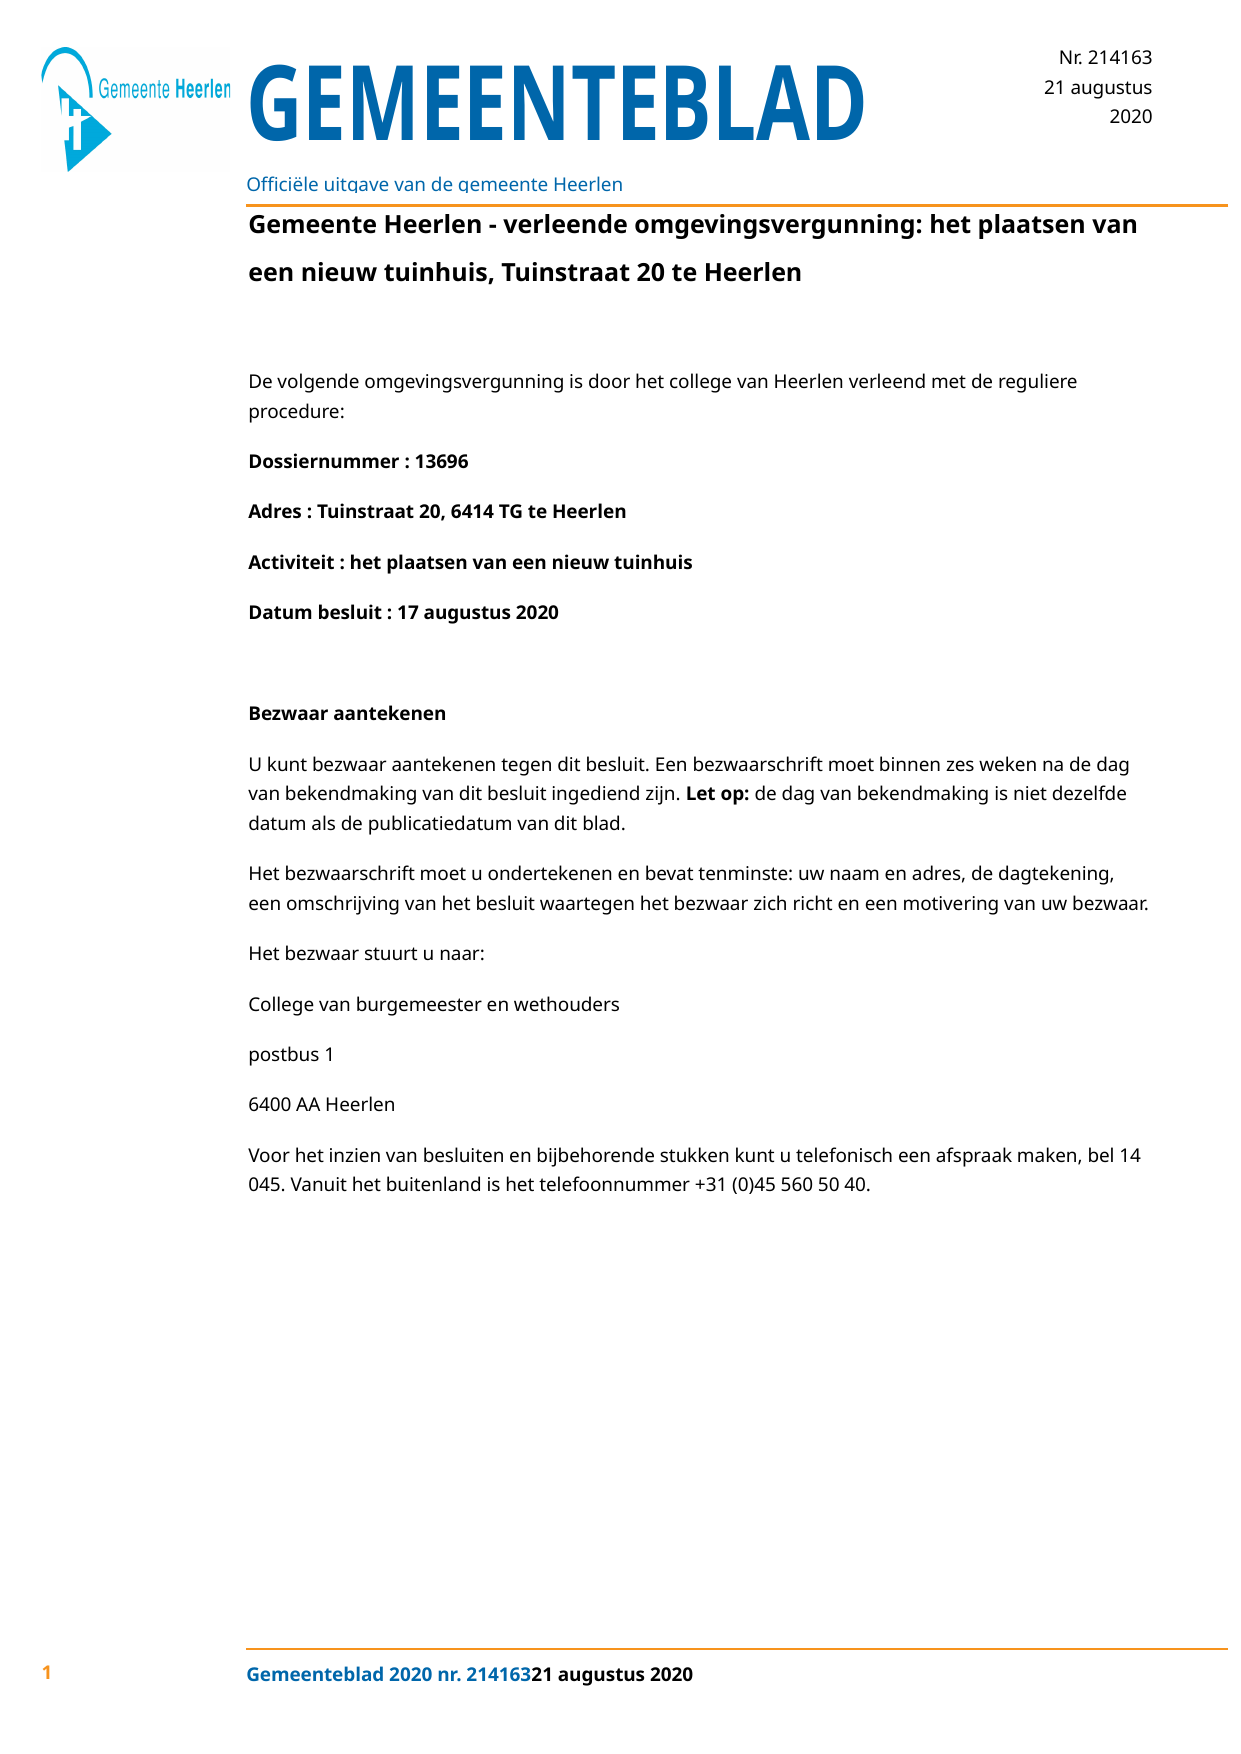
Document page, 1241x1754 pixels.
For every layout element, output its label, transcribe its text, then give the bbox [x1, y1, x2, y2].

text Bezwaar aantekenen [248, 700, 1152, 726]
picture [41, 47, 59, 70]
text Het bezwaarschrift moet u ondertekenen en bevat tenminste: uw naam en adres, de dagtekening, een omschrijving van het besluit waartegen het bezwaar zich richt en een motivering van uw bezwaar. [248, 860, 1152, 916]
text De volgende omgevingsvergunning is door het college van Heerlen verleend met de reguliere procedure: [248, 368, 1152, 424]
text Gemeente Heerlen - verleende omgevingsvergunning: het plaatsen van een nieuw tuinhuis, Tuinstraat 20 te Heerlen [248, 207, 1152, 288]
text postbus 1 [248, 1041, 1152, 1067]
text Datum besluit : 17 augustus 2020 [248, 599, 1152, 625]
text Het bezwaar stuurt u naar: [248, 940, 1152, 966]
text 6400 AA Heerlen [248, 1092, 1152, 1117]
text Adres : Tuinstraat 20, 6414 TG te Heerlen [248, 499, 1152, 524]
text Activiteit : het plaatsen van een nieuw tuinhuis [248, 549, 1152, 575]
text Voor het inzien van besluiten en bijbehorende stukken kunt u telefonisch een afspraak maken, bel 14 045. Vanuit het buitenland is het telefoonnummer +31 (0)45 560 50 40. [248, 1142, 1152, 1197]
text U kunt bezwaar aantekenen tegen dit besluit. Een bezwaarschrift moet binnen zes weken na de dag van bekendmaking van dit besluit ingediend zijn. Let op: de dag van bekendmaking is niet dezelfde datum als de publicatiedatum van dit blad. [248, 751, 1152, 836]
text Dossiernummer : 13696 [248, 448, 1152, 474]
picture [41, 47, 231, 172]
text College van burgemeester en wethouders [248, 991, 1152, 1017]
